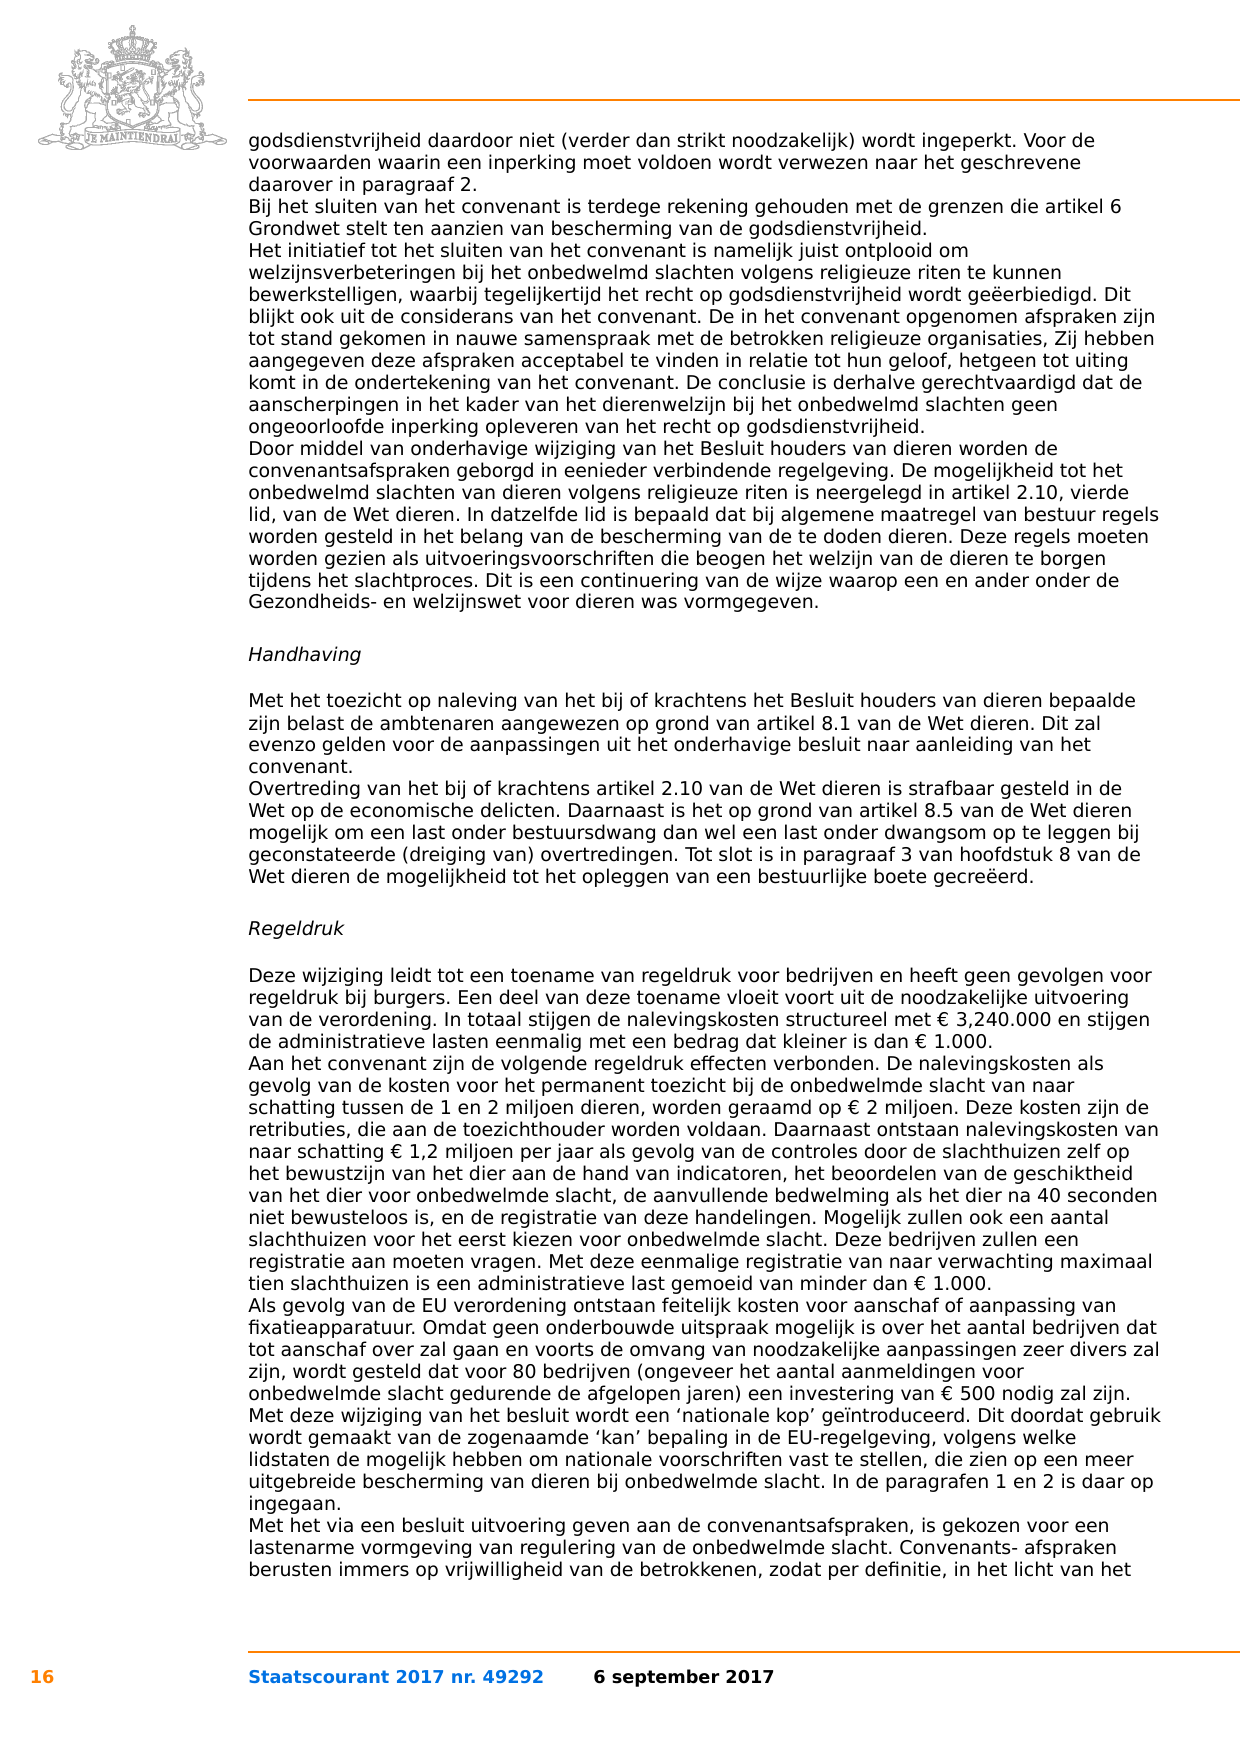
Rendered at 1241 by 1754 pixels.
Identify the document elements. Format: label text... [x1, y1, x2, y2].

text Overtreding van het bij of krachtens artikel 2.10 van de Wet dieren is strafbaar gesteld in de Wet op de economische delicten. Daarnaast is het op grond van artikel 8.5 van de Wet dieren mogelijk om een last onder bestuursdwang dan wel een last onder dwangsom op te leggen bij geconstateerde (dreiging van) overtredingen. Tot slot is in paragraaf 3 van hoofdstuk 8 van de Wet dieren de mogelijkheid tot het opleggen van een bestuurlijke boete gecreëerd. [248, 778, 1163, 888]
text Als gevolg van de EU verordening ontstaan feitelijk kosten voor aanschaf of aanpassing van fixatieapparatuur. Omdat geen onderbouwde uitspraak mogelijk is over het aantal bedrijven dat tot aanschaf over zal gaan en voorts de omvang van noodzakelijke aanpassingen zeer divers zal zijn, wordt gesteld dat voor 80 bedrijven (ongeveer het aantal aanmeldingen voor onbedwelmde slacht gedurende de afgelopen jaren) een investering van € 500 nodig zal zijn. [248, 1295, 1163, 1405]
subtitle Handhaving [248, 643, 1163, 665]
picture [38, 25, 227, 150]
subtitle Regeldruk [248, 918, 1163, 940]
text Met het via een besluit uitvoering geven aan de convenantsafspraken, is gekozen voor een lastenarme vormgeving van regulering van de onbedwelmde slacht. Convenants- afspraken berusten immers op vrijwilligheid van de betrokkenen, zodat per definitie, in het licht van het [248, 1515, 1163, 1581]
text Aan het convenant zijn de volgende regeldruk effecten verbonden. De nalevingskosten als gevolg van de kosten voor het permanent toezicht bij de onbedwelmde slacht van naar schatting tussen de 1 en 2 miljoen dieren, worden geraamd op € 2 miljoen. Deze kosten zijn de retributies, die aan de toezichthouder worden voldaan. Daarnaast ontstaan nalevingskosten van naar schatting € 1,2 miljoen per jaar als gevolg van de controles door de slachthuizen zelf op het bewustzijn van het dier aan de hand van indicatoren, het beoordelen van de geschiktheid van het dier voor onbedwelmde slacht, de aanvullende bedwelming als het dier na 40 seconden niet bewusteloos is, en de registratie van deze handelingen. Mogelijk zullen ook een aantal slachthuizen voor het eerst kiezen voor onbedwelmde slacht. Deze bedrijven zullen een registratie aan moeten vragen. Met deze eenmalige registratie van naar verwachting maximaal tien slachthuizen is een administratieve last gemoeid van minder dan € 1.000. [248, 1053, 1163, 1295]
text Met deze wijziging van het besluit wordt een ‘nationale kop’ geïntroduceerd. Dit doordat gebruik wordt gemaakt van de zogenaamde ‘kan’ bepaling in de EU-regelgeving, volgens welke lidstaten de mogelijk hebben om nationale voorschriften vast te stellen, die zien op een meer uitgebreide bescherming van dieren bij onbedwelmde slacht. In de paragrafen 1 en 2 is daar op ingegaan. [248, 1405, 1163, 1515]
text Met het toezicht op naleving van het bij of krachtens het Besluit houders van dieren bepaalde zijn belast de ambtenaren aangewezen op grond van artikel 8.1 van de Wet dieren. Dit zal evenzo gelden voor de aanpassingen uit het onderhavige besluit naar aanleiding van het convenant. [248, 690, 1163, 778]
text Door middel van onderhavige wijziging van het Besluit houders van dieren worden de convenantsafspraken geborgd in eenieder verbindende regelgeving. De mogelijkheid tot het onbedwelmd slachten van dieren volgens religieuze riten is neergelegd in artikel 2.10, vierde lid, van de Wet dieren. In datzelfde lid is bepaald dat bij algemene maatregel van bestuur regels worden gesteld in het belang van de bescherming van de te doden dieren. Deze regels moeten worden gezien als uitvoeringsvoorschriften die beogen het welzijn van de dieren te borgen tijdens het slachtproces. Dit is een continuering van de wijze waarop een en ander onder de Gezondheids- en welzijnswet voor dieren was vormgegeven. [248, 438, 1163, 613]
text godsdienstvrijheid daardoor niet (verder dan strikt noodzakelijk) wordt ingeperkt. Voor de voorwaarden waarin een inperking moet voldoen wordt verwezen naar het geschrevene daarover in paragraaf 2. [248, 130, 1163, 196]
text Bij het sluiten van het convenant is terdege rekening gehouden met de grenzen die artikel 6 Grondwet stelt ten aanzien van bescherming van de godsdienstvrijheid. [248, 196, 1163, 240]
text Het initiatief tot het sluiten van het convenant is namelijk juist ontplooid om welzijnsverbeteringen bij het onbedwelmd slachten volgens religieuze riten te kunnen bewerkstelligen, waarbij tegelijkertijd het recht op godsdienstvrijheid wordt geëerbiedigd. Dit blijkt ook uit de considerans van het convenant. De in het convenant opgenomen afspraken zijn tot stand gekomen in nauwe samenspraak met de betrokken religieuze organisaties, Zij hebben aangegeven deze afspraken acceptabel te vinden in relatie tot hun geloof, hetgeen tot uiting komt in de ondertekening van het convenant. De conclusie is derhalve gerechtvaardigd dat de aanscherpingen in het kader van het dierenwelzijn bij het onbedwelmd slachten geen ongeoorloofde inperking opleveren van het recht op godsdienstvrijheid. [248, 240, 1163, 438]
text Deze wijziging leidt tot een toename van regeldruk voor bedrijven en heeft geen gevolgen voor regeldruk bij burgers. Een deel van deze toename vloeit voort uit de noodzakelijke uitvoering van de verordening. In totaal stijgen de nalevingskosten structureel met € 3,240.000 en stijgen de administratieve lasten eenmalig met een bedrag dat kleiner is dan € 1.000. [248, 965, 1163, 1053]
